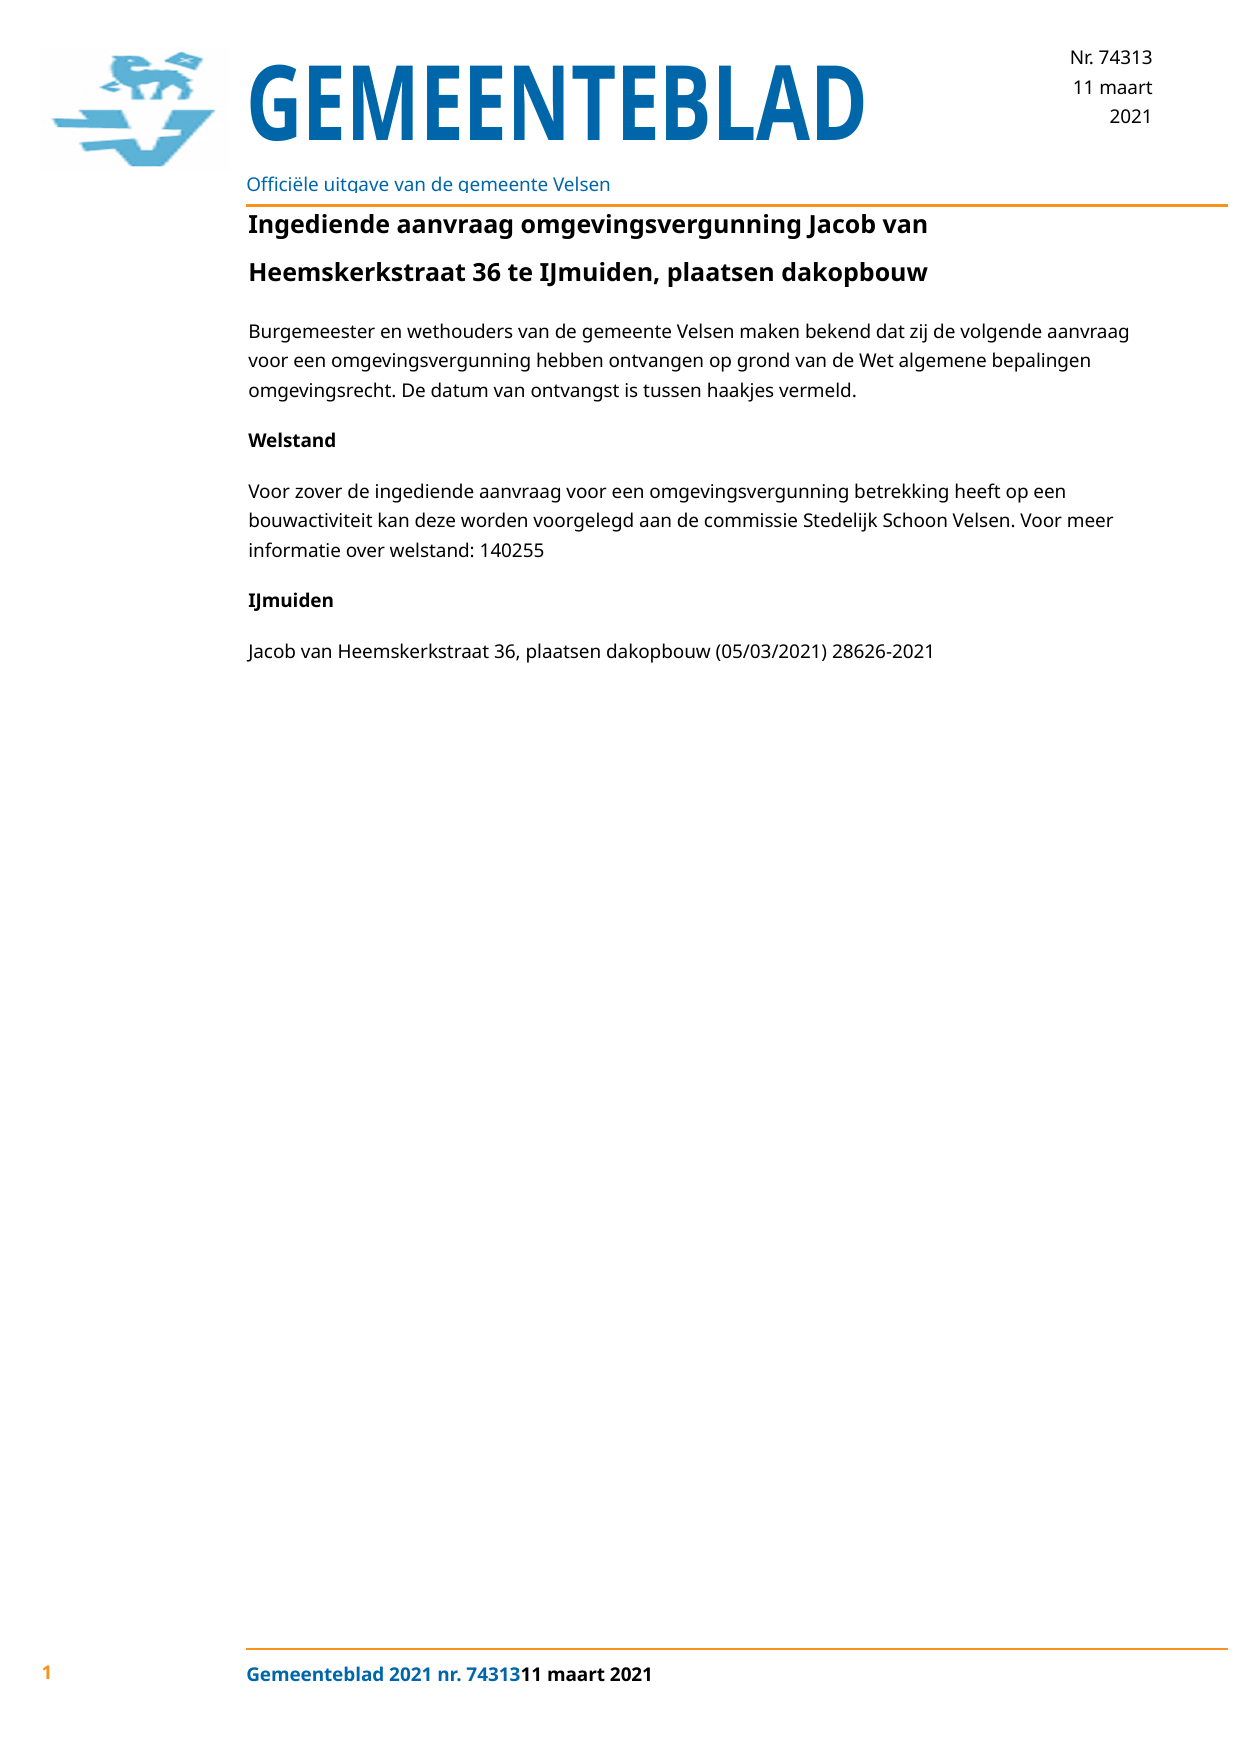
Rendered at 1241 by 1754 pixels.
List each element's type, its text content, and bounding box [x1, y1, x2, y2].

text Jacob van Heemskerkstraat 36, plaatsen dakopbouw (05/03/2021) 28626-2021 [248, 638, 1152, 664]
text Voor zover de ingediende aanvraag voor een omgevingsvergunning betrekking heeft op een bouwactiviteit kan deze worden voorgelegd aan de commissie Stedelijk Schoon Velsen. Voor meer informatie over welstand: 140255 [248, 478, 1152, 563]
text Welstand [248, 427, 1152, 453]
text Burgemeester en wethouders van de gemeente Velsen maken bekend dat zij de volgende aanvraag voor een omgevingsvergunning hebben ontvangen op grond van de Wet algemene bepalingen omgevingsrecht. De datum van ontvangst is tussen haakjes vermeld. [248, 318, 1152, 403]
picture [41, 47, 231, 172]
text IJmuiden [248, 587, 1152, 613]
text Ingediende aanvraag omgevingsvergunning Jacob van Heemskerkstraat 36 te IJmuiden, plaatsen dakopbouw [248, 207, 1152, 288]
